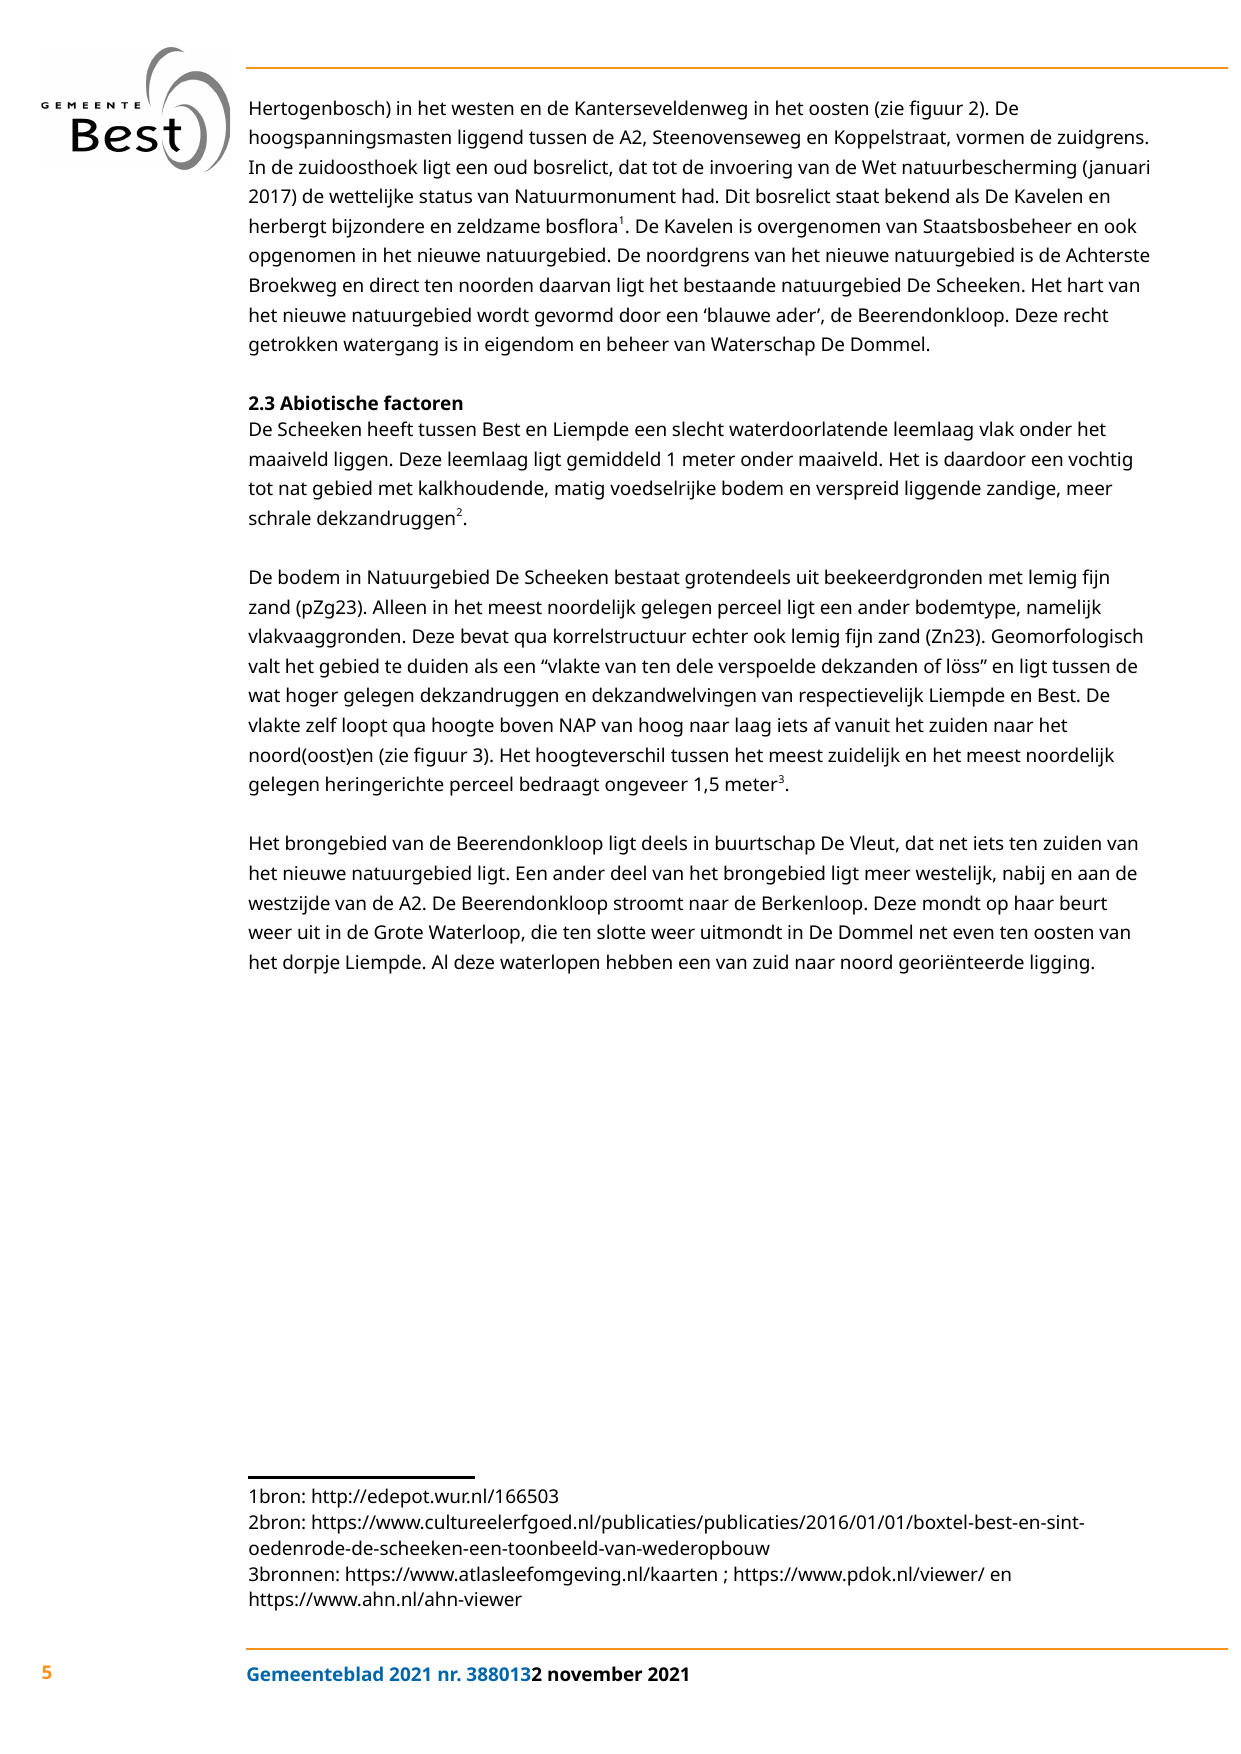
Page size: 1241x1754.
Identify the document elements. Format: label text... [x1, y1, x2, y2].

text bron: https://www.cultureelerfgoed.nl/publicaties/publicaties/2016/01/01/boxtel-best-en-sint-oedenrode-de-scheeken-een-toonbeeld-van-wederopbouw [248, 1509, 1152, 1561]
text bronnen: https://www.atlasleefomgeving.nl/kaarten ; https://www.pdok.nl/viewer/ en https://www.ahn.nl/ahn-viewer [248, 1561, 1152, 1612]
text Het brongebied van de Beerendonkloop ligt deels in buurtschap De Vleut, dat net iets ten zuiden van het nieuwe natuurgebied ligt. Een ander deel van het brongebied ligt meer westelijk, nabij en aan de westzijde van de A2. De Beerendonkloop stroomt naar de Berkenloop. Deze mondt op haar beurt weer uit in de Grote Waterloop, die ten slotte weer uitmondt in De Dommel net even ten oosten van het dorpje Liempde. Al deze waterlopen hebben een van zuid naar noord georiënteerde ligging. [248, 831, 1152, 974]
text bron: http://edepot.wur.nl/166503 [248, 1483, 1152, 1509]
picture [41, 47, 231, 172]
text 2.3 Abiotische factoren [248, 391, 1152, 416]
text Hertogenbosch) in het westen en de Kanterseveldenweg in het oosten (zie figuur 2). De hoogspanningsmasten liggend tussen de A2, Steenovenseweg en Koppelstraat, vormen de zuidgrens. In de zuidoosthoek ligt een oud bosrelict, dat tot de invoering van de Wet natuurbescherming (januari 2017) de wettelijke status van Natuurmonument had. Dit bosrelict staat bekend als De Kavelen en herbergt bijzondere en zeldzame bosflora. De Kavelen is overgenomen van Staatsbosbeheer en ook opgenomen in het nieuwe natuurgebied. De noordgrens van het nieuwe natuurgebied is de Achterste Broekweg en direct ten noorden daarvan ligt het bestaande natuurgebied De Scheeken. Het hart van het nieuwe natuurgebied wordt gevormd door een ‘blauwe ader’, de Beerendonkloop. Deze recht getrokken watergang is in eigendom en beheer van Waterschap De Dommel. [248, 95, 1152, 357]
text De bodem in Natuurgebied De Scheeken bestaat grotendeels uit beekeerdgronden met lemig fijn zand (pZg23). Alleen in het meest noordelijk gelegen perceel ligt een ander bodemtype, namelijk vlakvaaggronden. Deze bevat qua korrelstructuur echter ook lemig fijn zand (Zn23). Geomorfologisch valt het gebied te duiden als een “vlakte van ten dele verspoelde dekzanden of löss” en ligt tussen de wat hoger gelegen dekzandruggen en dekzandwelvingen van respectievelijk Liempde en Best. De vlakte zelf loopt qua hoogte boven NAP van hoog naar laag iets af vanuit het zuiden naar het noord(oost)en (zie figuur 3). Het hoogteverschil tussen het meest zuidelijk en het meest noordelijk gelegen heringerichte perceel bedraagt ongeveer 1,5 meter. [248, 564, 1152, 797]
text De Scheeken heeft tussen Best en Liempde een slecht waterdoorlatende leemlaag vlak onder het maaiveld liggen. Deze leemlaag ligt gemiddeld 1 meter onder maaiveld. Het is daardoor een vochtig tot nat gebied met kalkhoudende, matig voedselrijke bodem en verspreid liggende zandige, meer schrale dekzandruggen. [248, 416, 1152, 531]
